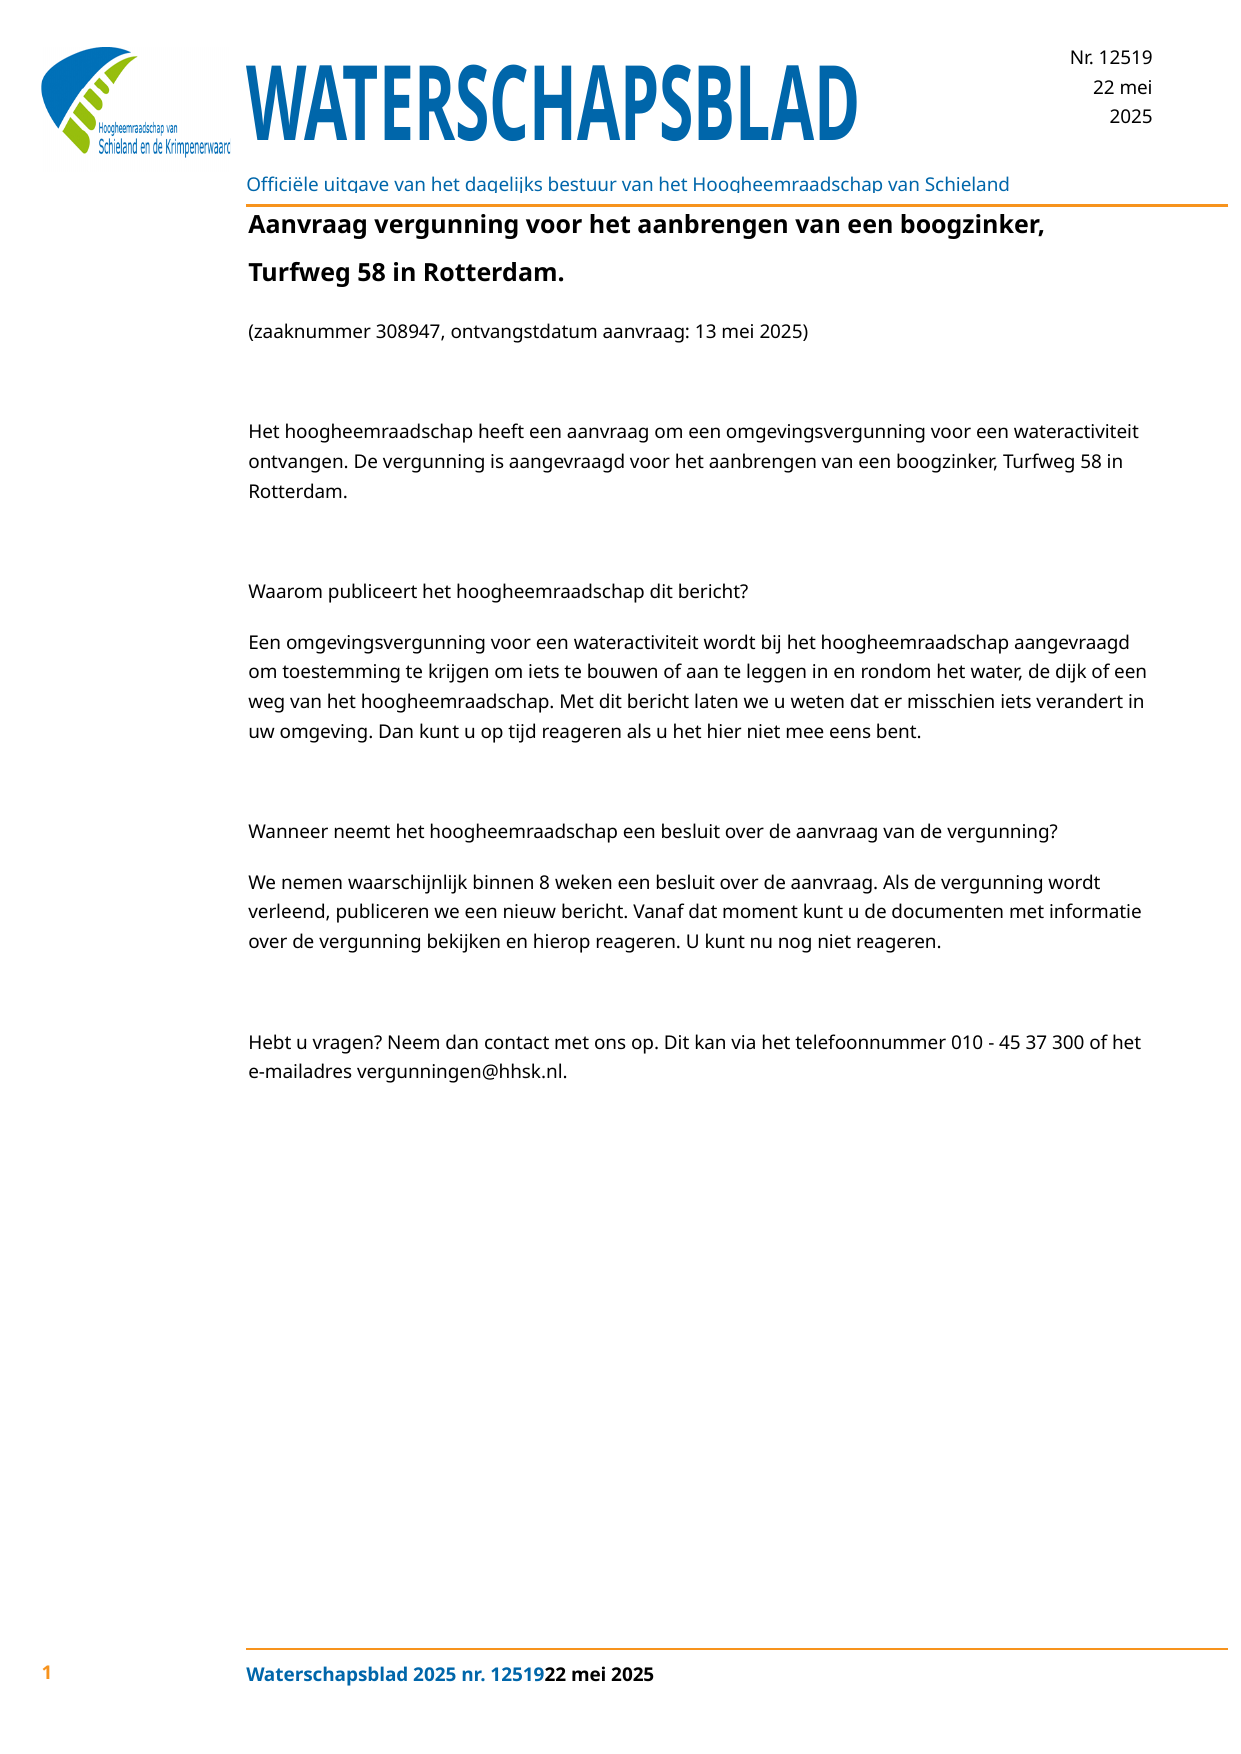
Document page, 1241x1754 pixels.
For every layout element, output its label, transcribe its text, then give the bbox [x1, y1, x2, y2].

text Aanvraag vergunning voor het aanbrengen van een boogzinker, Turfweg 58 in Rotterdam. [248, 207, 1152, 288]
text (zaaknummer 308947, ontvangstdatum aanvraag: 13 mei 2025) [248, 318, 1152, 344]
text Hebt u vragen? Neem dan contact met ons op. Dit kan via het telefoonnummer 010 - 45 37 300 of het e-mailadres vergunningen@hhsk.nl. [248, 1029, 1152, 1084]
text Het hoogheemraadschap heeft een aanvraag om een omgevingsvergunning voor een wateractiviteit ontvangen. De vergunning is aangevraagd voor het aanbrengen van een boogzinker, Turfweg 58 in Rotterdam. [248, 419, 1152, 504]
picture [41, 47, 231, 172]
text We nemen waarschijnlijk binnen 8 weken een besluit over de aanvraag. Als de vergunning wordt verleend, publiceren we een nieuw bericht. Vanaf dat moment kunt u de documenten met informatie over de vergunning bekijken en hierop reageren. U kunt nu nog niet reageren. [248, 869, 1152, 954]
text Waarom publiceert het hoogheemraadschap dit bericht? [248, 579, 1152, 604]
text Wanneer neemt het hoogheemraadschap een besluit over de aanvraag van de vergunning? [248, 819, 1152, 844]
text Een omgevingsvergunning voor een wateractiviteit wordt bij het hoogheemraadschap aangevraagd om toestemming te krijgen om iets te bouwen of aan te leggen in en rondom het water, de dijk of een weg van het hoogheemraadschap. Met dit bericht laten we u weten dat er misschien iets verandert in uw omgeving. Dan kunt u op tijd reageren als u het hier niet mee eens bent. [248, 629, 1152, 744]
